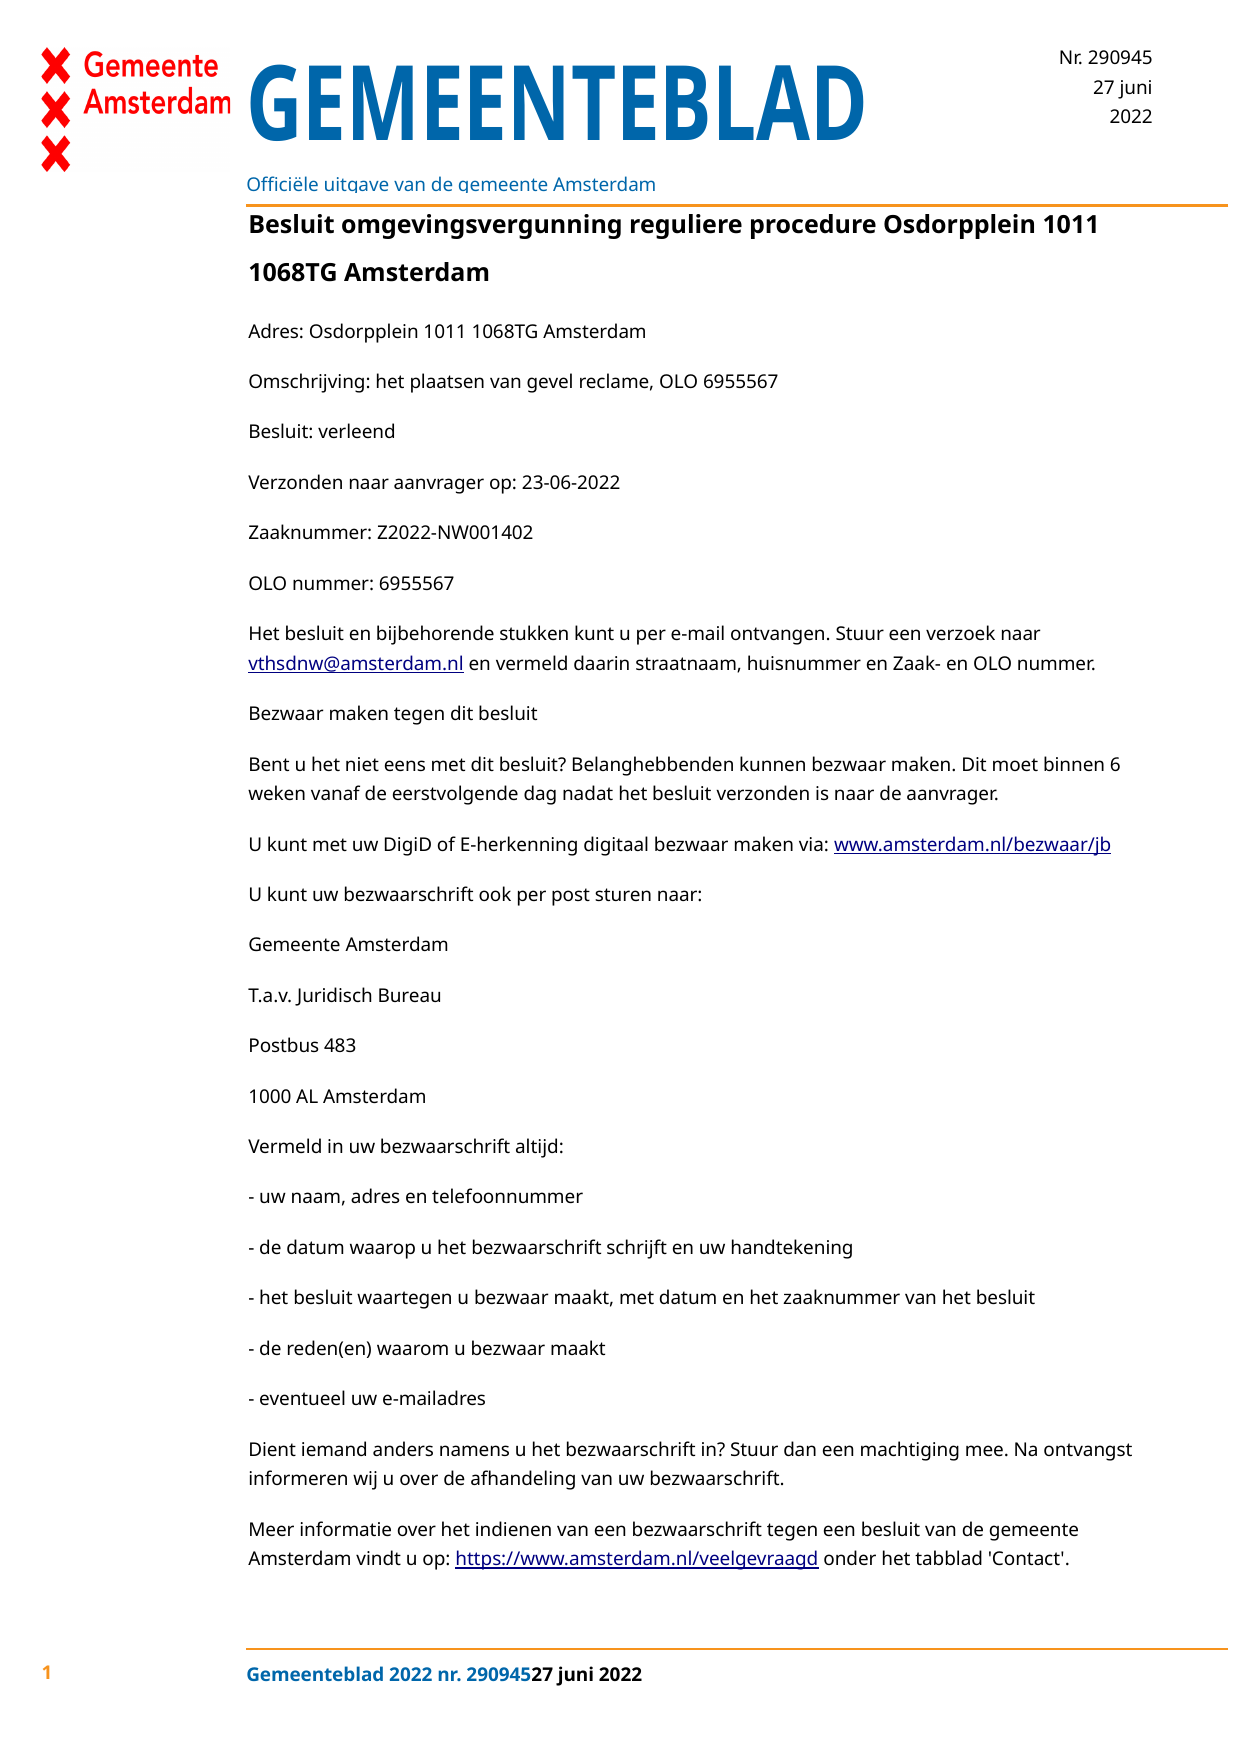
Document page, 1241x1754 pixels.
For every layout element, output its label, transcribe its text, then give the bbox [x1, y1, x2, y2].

text - eventueel uw e-mailadres [248, 1385, 1152, 1411]
text - de datum waarop u het bezwaarschrift schrijft en uw handtekening [248, 1234, 1152, 1260]
text Het besluit en bijbehorende stukken kunt u per e-mail ontvangen. Stuur een verzoek naar vthsdnw@amsterdam.nl en vermeld daarin straatnaam, huisnummer en Zaak- en OLO nummer. [248, 620, 1152, 676]
text Gemeente Amsterdam [248, 932, 1152, 957]
text - het besluit waartegen u bezwaar maakt, met datum en het zaaknummer van het besluit [248, 1284, 1152, 1310]
text Meer informatie over het indienen van een bezwaarschrift tegen een besluit van de gemeente Amsterdam vindt u op: https://www.amsterdam.nl/veelgevraagd onder het tabblad 'Contact'. [248, 1516, 1152, 1571]
text OLO nummer: 6955567 [248, 570, 1152, 596]
text 1000 AL Amsterdam [248, 1083, 1152, 1109]
text U kunt uw bezwaarschrift ook per post sturen naar: [248, 881, 1152, 907]
text Bent u het niet eens met dit besluit? Belanghebbenden kunnen bezwaar maken. Dit moet binnen 6 weken vanaf de eerstvolgende dag nadat het besluit verzonden is naar de aanvrager. [248, 751, 1152, 806]
text Postbus 483 [248, 1032, 1152, 1058]
text U kunt met uw DigiD of E-herkenning digitaal bezwaar maken via: www.amsterdam.nl/bezwaar/jb [248, 831, 1152, 857]
picture [41, 47, 231, 172]
text Zaaknummer: Z2022-NW001402 [248, 519, 1152, 545]
text Bezwaar maken tegen dit besluit [248, 700, 1152, 726]
text T.a.v. Juridisch Bureau [248, 982, 1152, 1008]
text Vermeld in uw bezwaarschrift altijd: [248, 1133, 1152, 1159]
text Besluit: verleend [248, 419, 1152, 444]
text Adres: Osdorpplein 1011 1068TG Amsterdam [248, 318, 1152, 344]
text - de reden(en) waarom u bezwaar maakt [248, 1335, 1152, 1361]
text Dient iemand anders namens u het bezwaarschrift in? Stuur dan een machtiging mee. Na ontvangst informeren wij u over de afhandeling van uw bezwaarschrift. [248, 1436, 1152, 1491]
text Verzonden naar aanvrager op: 23-06-2022 [248, 469, 1152, 495]
text Omschrijving: het plaatsen van gevel reclame, OLO 6955567 [248, 368, 1152, 394]
text Besluit omgevingsvergunning reguliere procedure Osdorpplein 1011 1068TG Amsterdam [248, 207, 1152, 288]
text - uw naam, adres en telefoonnummer [248, 1184, 1152, 1209]
